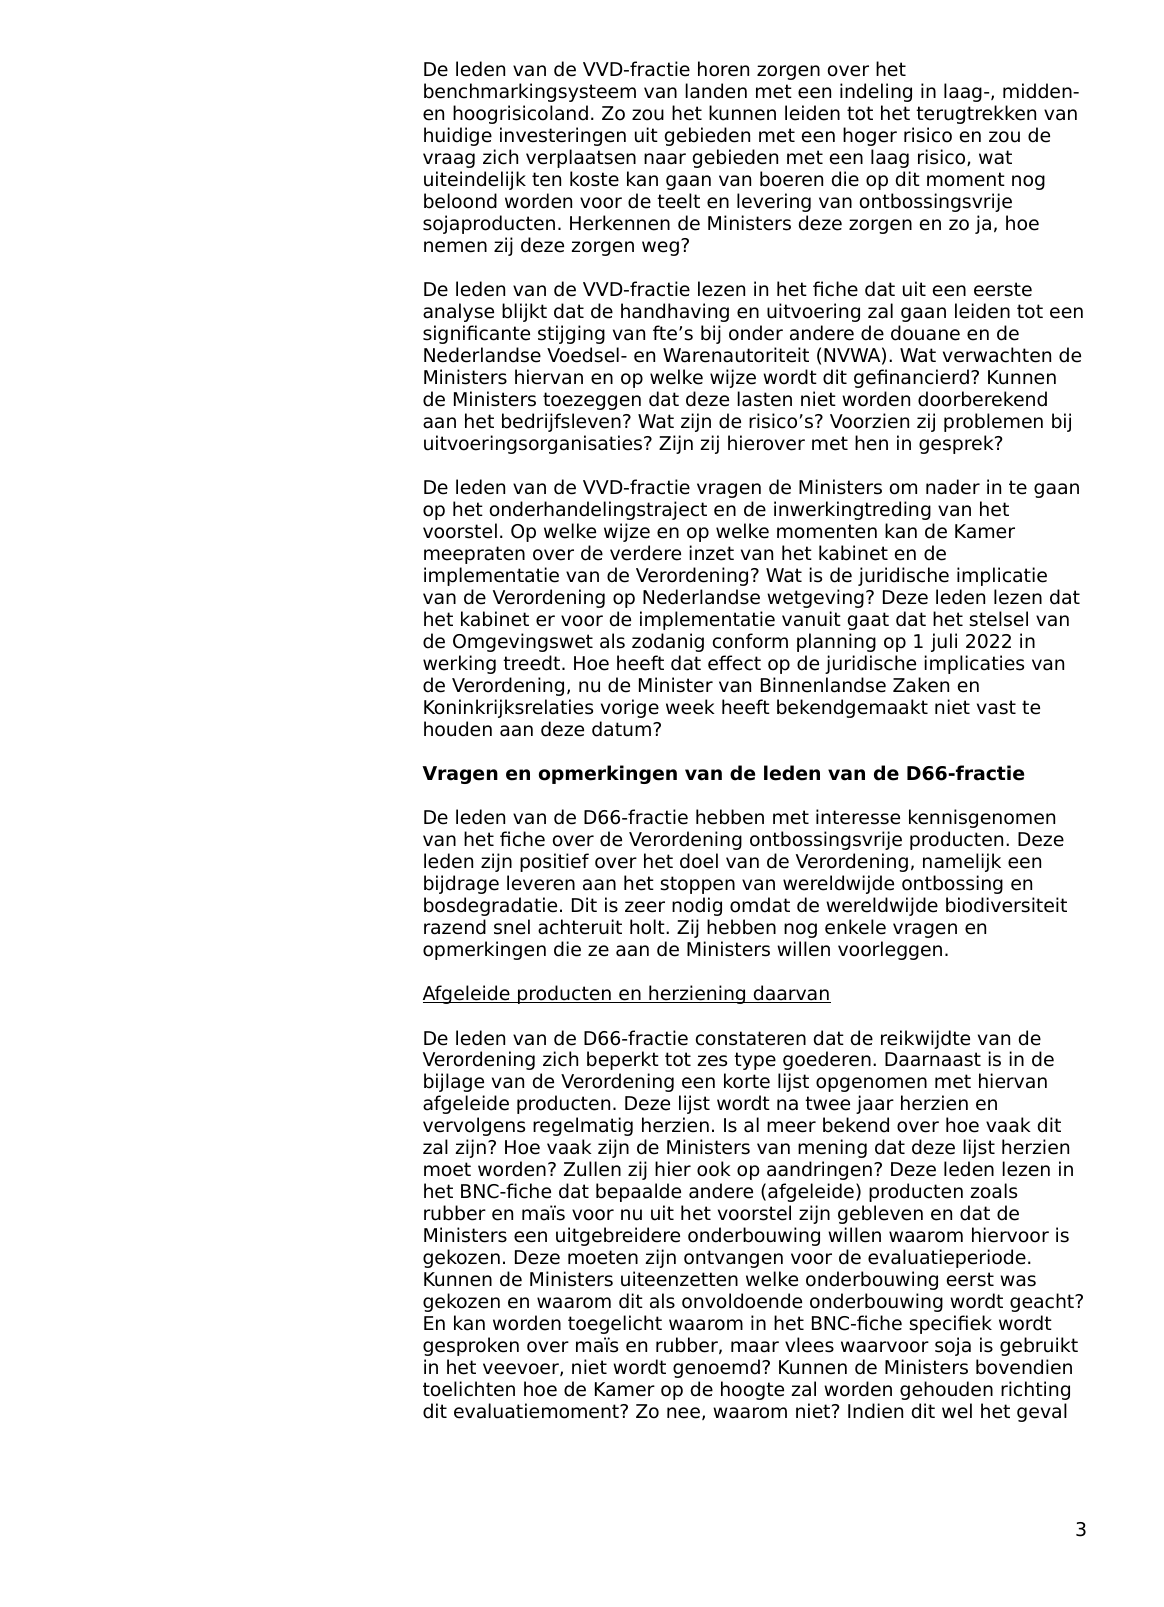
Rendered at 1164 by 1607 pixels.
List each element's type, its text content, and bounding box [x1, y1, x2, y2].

subtitle Vragen en opmerkingen van de leden van de D66-fractie [422, 763, 1087, 785]
text De leden van de VVD-fractie vragen de Ministers om nader in te gaan op het onderhandelingstraject en de inwerkingtreding van het voorstel. Op welke wijze en op welke momenten kan de Kamer meepraten over de verdere inzet van het kabinet en de implementatie van de Verordening? Wat is de juridische implicatie van de Verordening op Nederlandse wetgeving? Deze leden lezen dat het kabinet er voor de implementatie vanuit gaat dat het stelsel van de Omgevingswet als zodanig conform planning op 1 juli 2022 in werking treedt. Hoe heeft dat effect op de juridische implicaties van de Verordening, nu de Minister van Binnenlandse Zaken en Koninkrijksrelaties vorige week heeft bekendgemaakt niet vast te houden aan deze datum? [422, 477, 1087, 741]
text De leden van de D66-fractie constateren dat de reikwijdte van de Verordening zich beperkt tot zes type goederen. Daarnaast is in de bijlage van de Verordening een korte lijst opgenomen met hiervan afgeleide producten. Deze lijst wordt na twee jaar herzien en vervolgens regelmatig herzien. Is al meer bekend over hoe vaak dit zal zijn? Hoe vaak zijn de Ministers van mening dat deze lijst herzien moet worden? Zullen zij hier ook op aandringen? Deze leden lezen in het BNC-fiche dat bepaalde andere (afgeleide) producten zoals rubber en maïs voor nu uit het voorstel zijn gebleven en dat de Ministers een uitgebreidere onderbouwing willen waarom hiervoor is gekozen. Deze moeten zijn ontvangen voor de evaluatieperiode. Kunnen de Ministers uiteenzetten welke onderbouwing eerst was gekozen en waarom dit als onvoldoende onderbouwing wordt geacht? En kan worden toegelicht waarom in het BNC-fiche specifiek wordt gesproken over maïs en rubber, maar vlees waarvoor soja is gebruikt in het veevoer, niet wordt genoemd? Kunnen de Ministers bovendien toelichten hoe de Kamer op de hoogte zal worden gehouden richting dit evaluatiemoment? Zo nee, waarom niet? Indien dit wel het geval [422, 1027, 1087, 1423]
subtitle Afgeleide producten en herziening daarvan [422, 983, 1087, 1005]
text De leden van de VVD-fractie horen zorgen over het benchmarkingsysteem van landen met een indeling in laag-, midden- en hoogrisicoland. Zo zou het kunnen leiden tot het terugtrekken van huidige investeringen uit gebieden met een hoger risico en zou de vraag zich verplaatsen naar gebieden met een laag risico, wat uiteindelijk ten koste kan gaan van boeren die op dit moment nog beloond worden voor de teelt en levering van ontbossingsvrije sojaproducten. Herkennen de Ministers deze zorgen en zo ja, hoe nemen zij deze zorgen weg? [422, 59, 1087, 257]
text De leden van de VVD-fractie lezen in het fiche dat uit een eerste analyse blijkt dat de handhaving en uitvoering zal gaan leiden tot een significante stijging van fte’s bij onder andere de douane en de Nederlandse Voedsel- en Warenautoriteit (NVWA). Wat verwachten de Ministers hiervan en op welke wijze wordt dit gefinancierd? Kunnen de Ministers toezeggen dat deze lasten niet worden doorberekend aan het bedrijfsleven? Wat zijn de risico’s? Voorzien zij problemen bij uitvoeringsorganisaties? Zijn zij hierover met hen in gesprek? [422, 279, 1087, 455]
text De leden van de D66-fractie hebben met interesse kennisgenomen van het fiche over de Verordening ontbossingsvrije producten. Deze leden zijn positief over het doel van de Verordening, namelijk een bijdrage leveren aan het stoppen van wereldwijde ontbossing en bosdegradatie. Dit is zeer nodig omdat de wereldwijde biodiversiteit razend snel achteruit holt. Zij hebben nog enkele vragen en opmerkingen die ze aan de Ministers willen voorleggen. [422, 807, 1087, 961]
